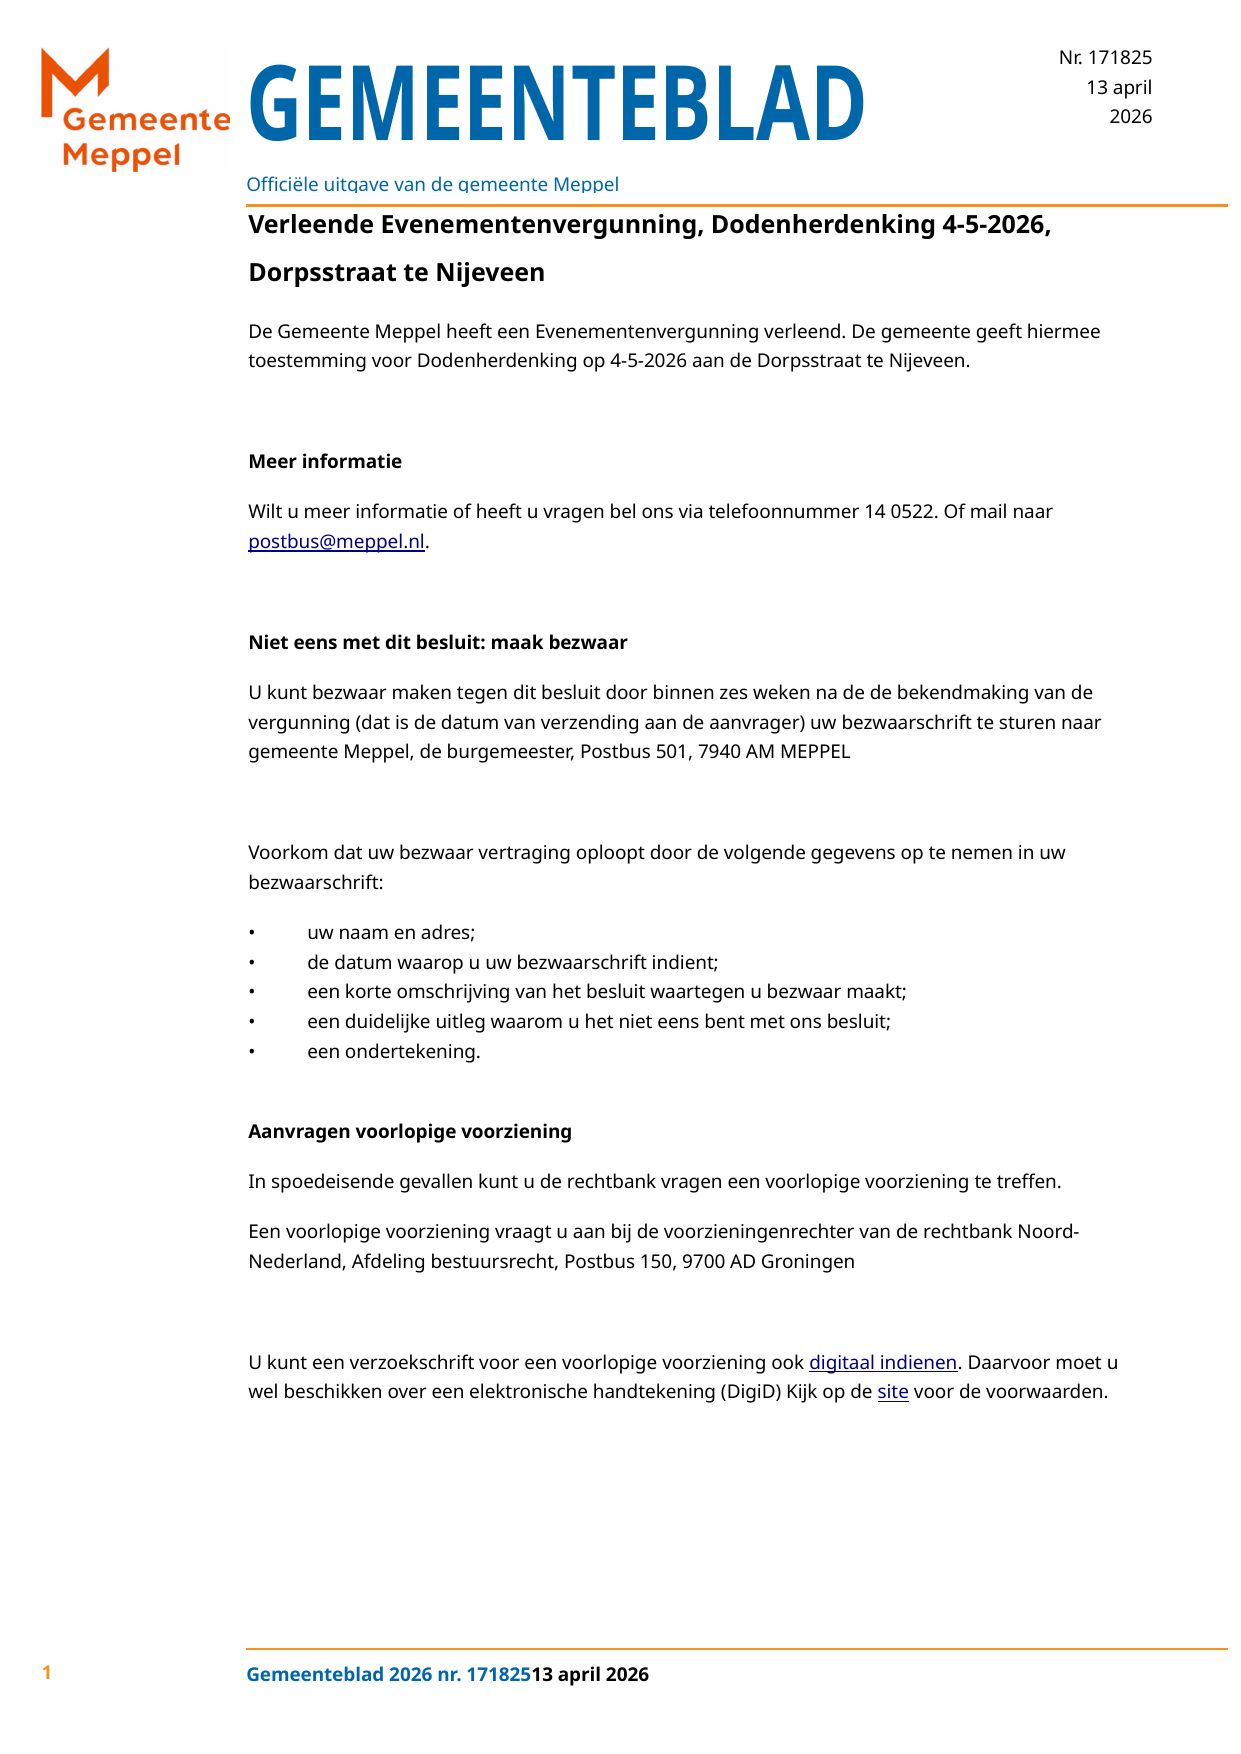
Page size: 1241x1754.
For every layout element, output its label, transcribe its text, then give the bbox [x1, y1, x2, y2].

text Voorkom dat uw bezwaar vertraging oploopt door de volgende gegevens op te nemen in uw bezwaarschrift: [248, 839, 1152, 895]
list de datum waarop u uw bezwaarschrift indient; [248, 949, 1152, 975]
list uw naam en adres; [248, 919, 1152, 945]
text Meer informatie [248, 448, 1152, 474]
text De Gemeente Meppel heeft een Evenementenvergunning verleend. De gemeente geeft hiermee toestemming voor Dodenherdenking op 4-5-2026 aan de Dorpsstraat te Nijeveen. [248, 318, 1152, 373]
text Verleende Evenementenvergunning, Dodenherdenking 4-5-2026, Dorpsstraat te Nijeveen [248, 207, 1152, 288]
text U kunt bezwaar maken tegen dit besluit door binnen zes weken na de de bekendmaking van de vergunning (dat is de datum van verzending aan de aanvrager) uw bezwaarschrift te sturen naar gemeente Meppel, de burgemeester, Postbus 501, 7940 AM MEPPEL [248, 679, 1152, 764]
list een korte omschrijving van het besluit waartegen u bezwaar maakt; [248, 979, 1152, 1004]
text Aanvragen voorlopige voorziening [248, 1118, 1152, 1144]
text Wilt u meer informatie of heeft u vragen bel ons via telefoonnummer 14 0522. Of mail naar postbus@meppel.nl. [248, 499, 1152, 554]
text Niet eens met dit besluit: maak bezwaar [248, 629, 1152, 655]
text Een voorlopige voorziening vraagt u aan bij de voorzieningenrechter van de rechtbank Noord-Nederland, Afdeling bestuursrecht, Postbus 150, 9700 AD Groningen [248, 1219, 1152, 1274]
list een ondertekening. [248, 1038, 1152, 1064]
list een duidelijke uitleg waarom u het niet eens bent met ons besluit; [248, 1008, 1152, 1034]
picture [41, 47, 231, 172]
text U kunt een verzoekschrift voor een voorlopige voorziening ook digitaal indienen. Daarvoor moet u wel beschikken over een elektronische handtekening (DigiD) Kijk op de site voor de voorwaarden. [248, 1349, 1152, 1404]
text In spoedeisende gevallen kunt u de rechtbank vragen een voorlopige voorziening te treffen. [248, 1168, 1152, 1194]
